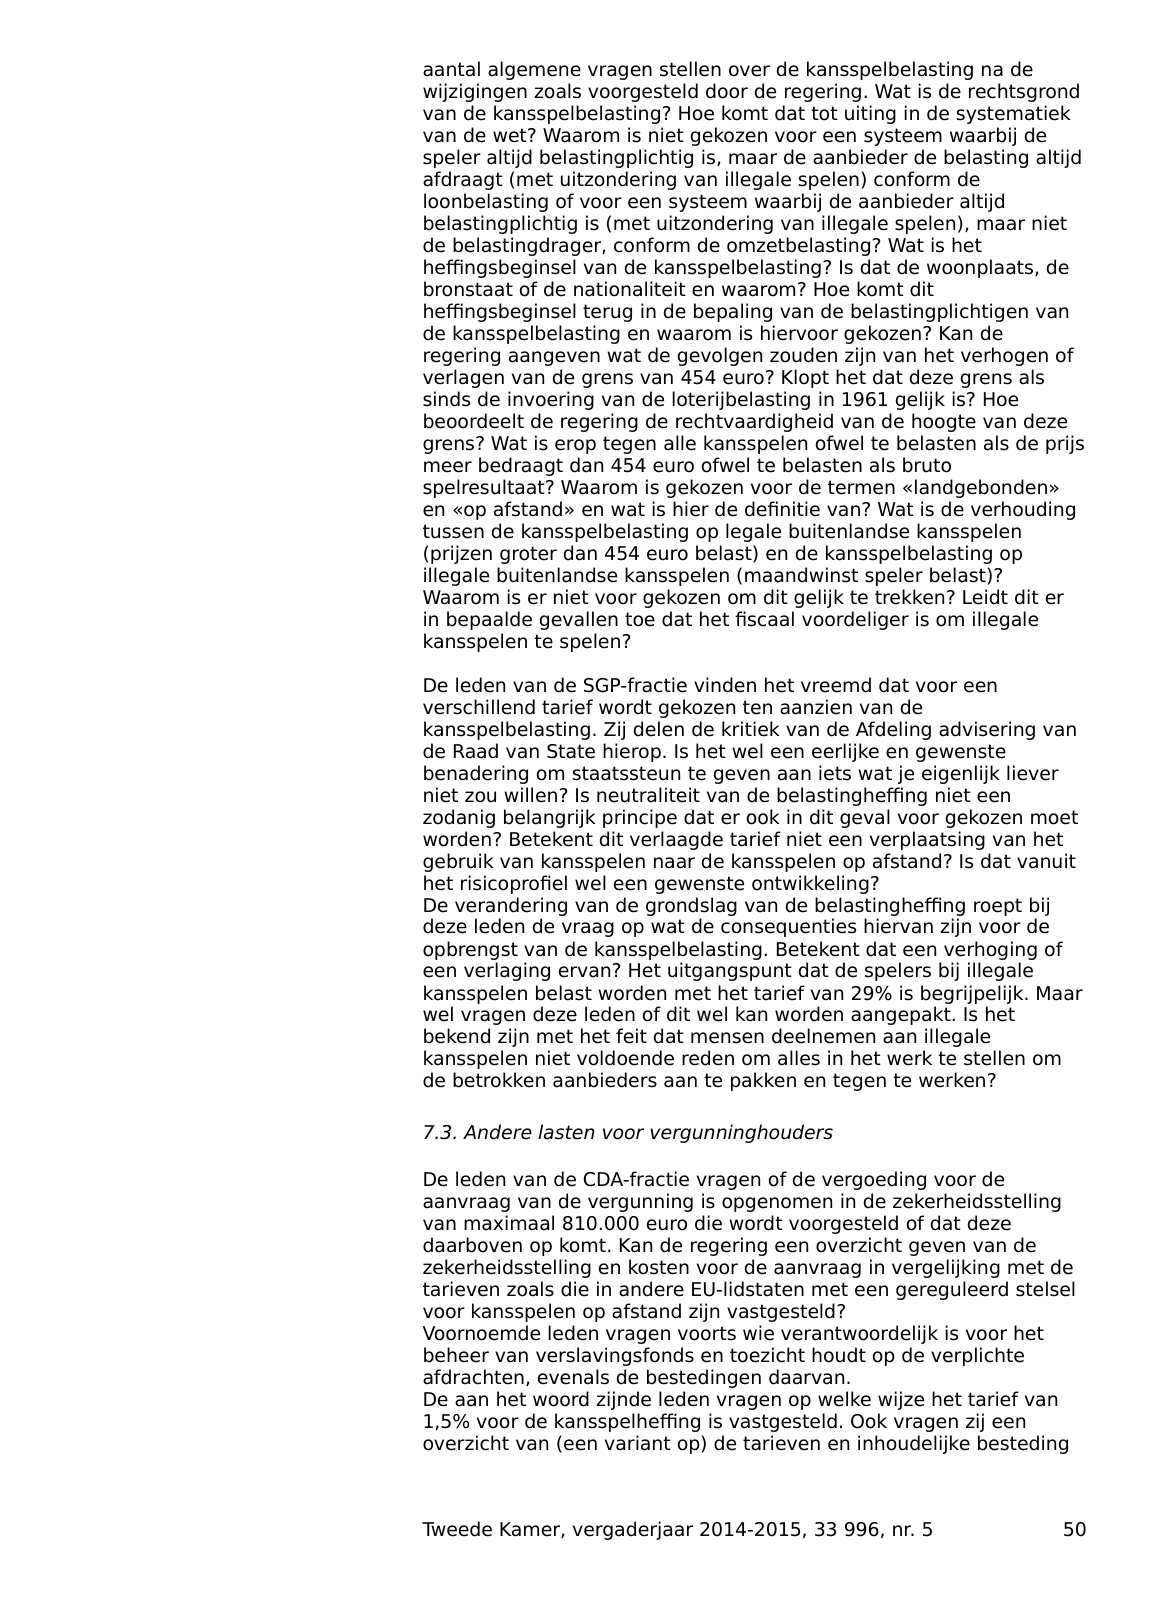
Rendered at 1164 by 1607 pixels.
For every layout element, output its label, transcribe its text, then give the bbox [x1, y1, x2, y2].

text De leden van de SGP-fractie vinden het vreemd dat voor een verschillend tarief wordt gekozen ten aanzien van de kansspelbelasting. Zij delen de kritiek van de Afdeling advisering van de Raad van State hierop. Is het wel een eerlijke en gewenste benadering om staatssteun te geven aan iets wat je eigenlijk liever niet zou willen? Is neutraliteit van de belastingheffing niet een zodanig belangrijk principe dat er ook in dit geval voor gekozen moet worden? Betekent dit verlaagde tarief niet een verplaatsing van het gebruik van kansspelen naar de kansspelen op afstand? Is dat vanuit het risicoprofiel wel een gewenste ontwikkeling? [422, 675, 1087, 894]
text De leden van de CDA-fractie vragen of de vergoeding voor de aanvraag van de vergunning is opgenomen in de zekerheidsstelling van maximaal 810.000 euro die wordt voorgesteld of dat deze daarboven op komt. Kan de regering een overzicht geven van de zekerheidsstelling en kosten voor de aanvraag in vergelijking met de tarieven zoals die in andere EU-lidstaten met een gereguleerd stelsel voor kansspelen op afstand zijn vastgesteld? [422, 1169, 1087, 1323]
subtitle 7.3. Andere lasten voor vergunninghouders [422, 1122, 1087, 1144]
text aantal algemene vragen stellen over de kansspelbelasting na de wijzigingen zoals voorgesteld door de regering. Wat is de rechtsgrond van de kansspelbelasting? Hoe komt dat tot uiting in de systematiek van de wet? Waarom is niet gekozen voor een systeem waarbij de speler altijd belastingplichtig is, maar de aanbieder de belasting altijd afdraagt (met uitzondering van illegale spelen) conform de loonbelasting of voor een systeem waarbij de aanbieder altijd belastingplichtig is (met uitzondering van illegale spelen), maar niet de belastingdrager, conform de omzetbelasting? Wat is het heffingsbeginsel van de kansspelbelasting? Is dat de woonplaats, de bronstaat of de nationaliteit en waarom? Hoe komt dit heffingsbeginsel terug in de bepaling van de belastingplichtigen van de kansspelbelasting en waarom is hiervoor gekozen? Kan de regering aangeven wat de gevolgen zouden zijn van het verhogen of verlagen van de grens van 454 euro? Klopt het dat deze grens als sinds de invoering van de loterijbelasting in 1961 gelijk is? Hoe beoordeelt de regering de rechtvaardigheid van de hoogte van deze grens? Wat is erop tegen alle kansspelen ofwel te belasten als de prijs meer bedraagt dan 454 euro ofwel te belasten als bruto spelresultaat? Waarom is gekozen voor de termen «landgebonden» en «op afstand» en wat is hier de definitie van? Wat is de verhouding tussen de kansspelbelasting op legale buitenlandse kansspelen (prijzen groter dan 454 euro belast) en de kansspelbelasting op illegale buitenlandse kansspelen (maandwinst speler belast)? Waarom is er niet voor gekozen om dit gelijk te trekken? Leidt dit er in bepaalde gevallen toe dat het fiscaal voordeliger is om illegale kansspelen te spelen? [422, 59, 1087, 652]
text De verandering van de grondslag van de belastingheffing roept bij deze leden de vraag op wat de consequenties hiervan zijn voor de opbrengst van de kansspelbelasting. Betekent dat een verhoging of een verlaging ervan? Het uitgangspunt dat de spelers bij illegale kansspelen belast worden met het tarief van 29% is begrijpelijk. Maar wel vragen deze leden of dit wel kan worden aangepakt. Is het bekend zijn met het feit dat mensen deelnemen aan illegale kansspelen niet voldoende reden om alles in het werk te stellen om de betrokken aanbieders aan te pakken en tegen te werken? [422, 894, 1087, 1092]
text Voornoemde leden vragen voorts wie verantwoordelijk is voor het beheer van verslavingsfonds en toezicht houdt op de verplichte afdrachten, evenals de bestedingen daarvan. [422, 1323, 1087, 1389]
text De aan het woord zijnde leden vragen op welke wijze het tarief van 1,5% voor de kansspelheffing is vastgesteld. Ook vragen zij een overzicht van (een variant op) de tarieven en inhoudelijke besteding [422, 1389, 1087, 1455]
